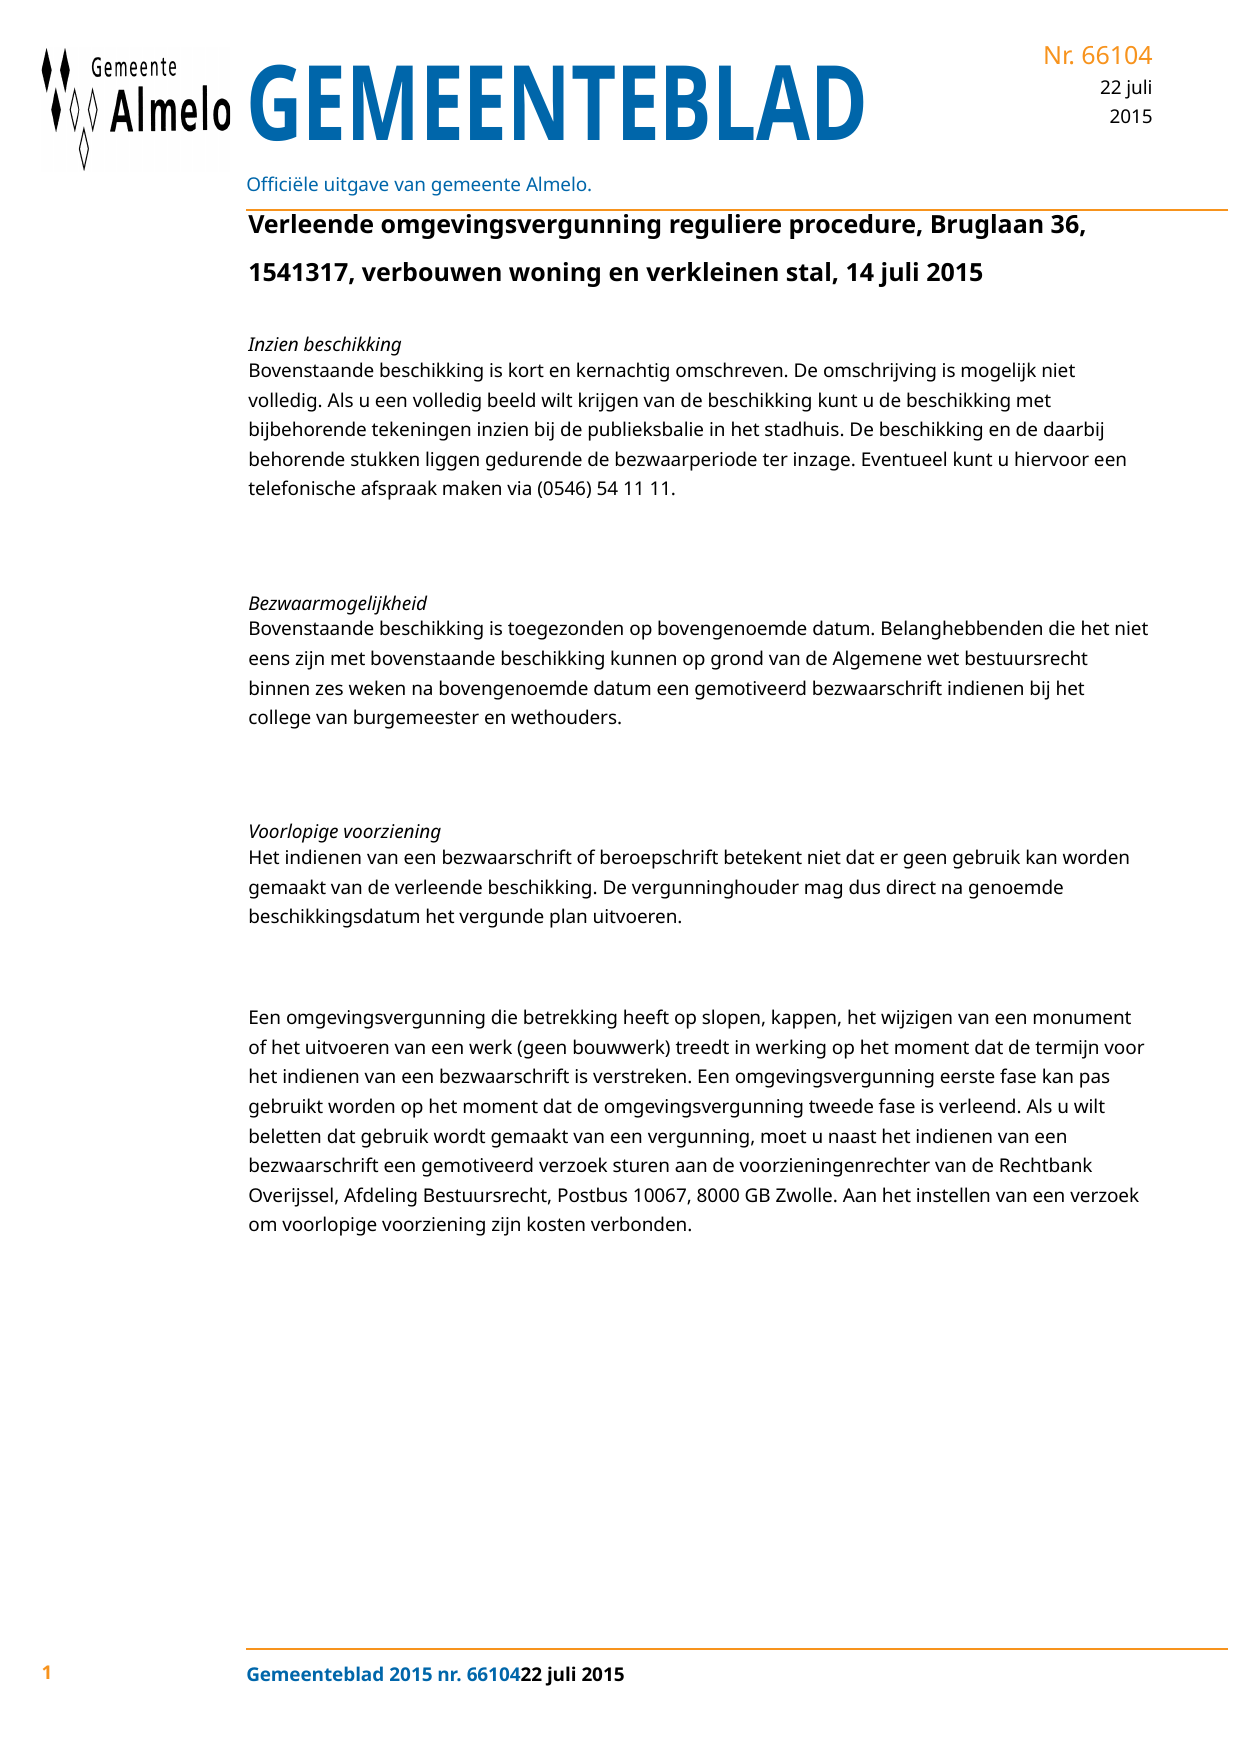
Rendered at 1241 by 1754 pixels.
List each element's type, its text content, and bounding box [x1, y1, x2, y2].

picture [41, 47, 231, 172]
text Voorlopige voorziening [248, 819, 1152, 844]
text Bovenstaande beschikking is kort en kernachtig omschreven. De omschrijving is mogelijk niet volledig. Als u een volledig beeld wilt krijgen van de beschikking kunt u de beschikking met bijbehorende tekeningen inzien bij de publieksbalie in het stadhuis. De beschikking en de daarbij behorende stukken liggen gedurende de bezwaarperiode ter inzage. Eventueel kunt u hiervoor een telefonische afspraak maken via (0546) 54 11 11. [248, 357, 1152, 501]
text Inzien beschikking [248, 331, 1152, 357]
text Bezwaarmogelijkheid [248, 590, 1152, 616]
text Verleende omgevingsvergunning reguliere procedure, Bruglaan 36, 1541317, verbouwen woning en verkleinen stal, 14 juli 2015 [248, 211, 1152, 288]
text Het indienen van een bezwaarschrift of beroepschrift betekent niet dat er geen gebruik kan worden gemaakt van de verleende beschikking. De vergunninghouder mag dus direct na genoemde beschikkingsdatum het vergunde plan uitvoeren. [248, 844, 1152, 929]
text Bovenstaande beschikking is toegezonden op bovengenoemde datum. Belanghebbenden die het niet eens zijn met bovenstaande beschikking kunnen op grond van de Algemene wet bestuursrecht binnen zes weken na bovengenoemde datum een gemotiveerd bezwaarschrift indienen bij het college van burgemeester en wethouders. [248, 616, 1152, 730]
text Een omgevingsvergunning die betrekking heeft op slopen, kappen, het wijzigen van een monument of het uitvoeren van een werk (geen bouwwerk) treedt in werking op het moment dat de termijn voor het indienen van een bezwaarschrift is verstreken. Een omgevingsvergunning eerste fase kan pas gebruikt worden op het moment dat de omgevingsvergunning tweede fase is verleend. Als u wilt beletten dat gebruik wordt gemaakt van een vergunning, moet u naast het indienen van een bezwaarschrift een gemotiveerd verzoek sturen aan de voorzieningenrechter van de Rechtbank Overijssel, Afdeling Bestuursrecht, Postbus 10067, 8000 GB Zwolle. Aan het instellen van een verzoek om voorlopige voorziening zijn kosten verbonden. [248, 1004, 1152, 1237]
